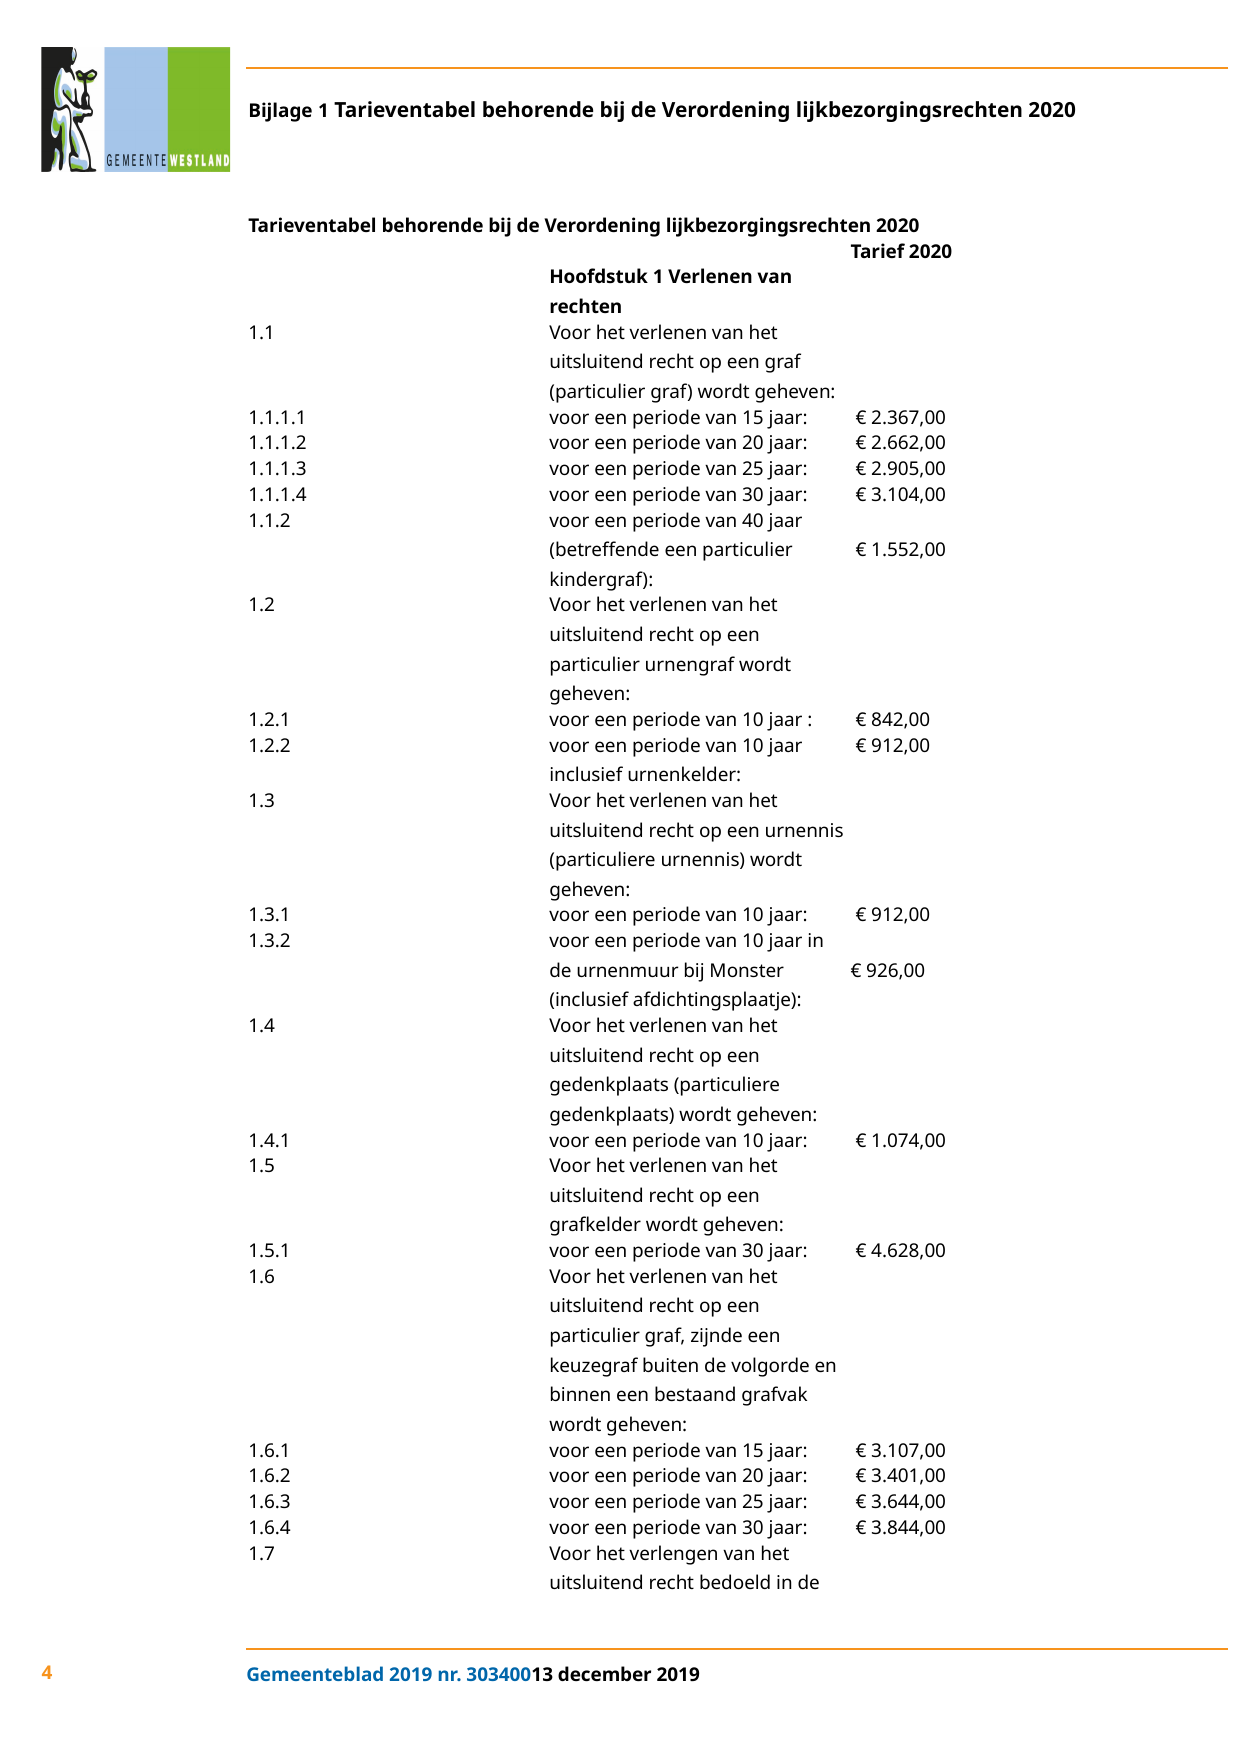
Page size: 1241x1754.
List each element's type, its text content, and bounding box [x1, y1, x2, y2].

table_cell voor een periode van 25 jaar: [549, 455, 850, 481]
table_cell Voor het verlenen van het uitsluitend recht op een graf (particulier graf) wordt geheven: [549, 319, 850, 404]
table_cell Voor het verlenen van het uitsluitend recht op een particulier graf, zijnde een keuzegraf buiten de volgorde en binnen een bestaand grafvak wordt geheven: [549, 1263, 850, 1437]
table_cell Voor het verlenen van het uitsluitend recht op een particulier urnengraf wordt geheven: [549, 592, 850, 706]
table_cell [850, 264, 1152, 319]
table_cell 1.1 [248, 319, 549, 404]
table_cell voor een periode van 30 jaar: [549, 481, 850, 507]
table_cell 1.4 [248, 1012, 549, 1127]
table_cell Voor het verlenen van het uitsluitend recht op een gedenkplaats (particuliere gedenkplaats) wordt geheven: [549, 1012, 850, 1127]
text Bijlage 1 Tarieventabel behorende bij de Verordening lijkbezorgingsrechten 2020 [248, 95, 1152, 123]
table_cell Voor het verlenen van het uitsluitend recht op een urnennis (particuliere urnennis) wordt geheven: [549, 787, 850, 902]
table_cell € 926,00 [850, 928, 1152, 1012]
table_cell 1.1.1.3 [248, 455, 549, 481]
table_cell € 1.074,00 [850, 1127, 1152, 1152]
table_cell [850, 787, 1152, 902]
table_cell 1.3.1 [248, 902, 549, 927]
table_cell 1.4.1 [248, 1127, 549, 1152]
table_cell 1.6.3 [248, 1488, 549, 1514]
table_cell voor een periode van 10 jaar : [549, 706, 850, 732]
table_cell € 3.104,00 [850, 481, 1152, 507]
table_cell voor een periode van 10 jaar: [549, 902, 850, 927]
picture [41, 47, 231, 172]
table_cell € 2.367,00 [850, 404, 1152, 429]
table_cell 1.7 [248, 1540, 549, 1595]
table_cell voor een periode van 40 jaar (betreffende een particulier kindergraf): [549, 507, 850, 592]
table_cell € 3.844,00 [850, 1514, 1152, 1540]
table_cell € 2.662,00 [850, 430, 1152, 455]
table_cell voor een periode van 10 jaar in de urnenmuur bij Monster (inclusief afdichtingsplaatje): [549, 928, 850, 1012]
table_cell [549, 238, 850, 264]
table_cell [850, 592, 1152, 706]
table_cell voor een periode van 10 jaar inclusief urnenkelder: [549, 732, 850, 787]
table_cell 1.6.4 [248, 1514, 549, 1540]
table_cell [850, 1012, 1152, 1127]
table_cell € 4.628,00 [850, 1238, 1152, 1263]
table_cell voor een periode van 20 jaar: [549, 430, 850, 455]
table_cell 1.1.1.2 [248, 430, 549, 455]
table_cell [850, 319, 1152, 404]
table_cell € 2.905,00 [850, 455, 1152, 481]
table_cell [850, 1263, 1152, 1437]
table_cell 1.1.1.1 [248, 404, 549, 429]
table_cell € 3.107,00 [850, 1437, 1152, 1462]
table_cell voor een periode van 15 jaar: [549, 1437, 850, 1462]
table_cell Voor het verlenen van het uitsluitend recht op een grafkelder wordt geheven: [549, 1153, 850, 1237]
table_cell voor een periode van 30 jaar: [549, 1238, 850, 1263]
table_cell 1.3.2 [248, 928, 549, 1012]
table_cell € 912,00 [850, 902, 1152, 927]
table_cell 1.6.1 [248, 1437, 549, 1462]
table_cell € 912,00 [850, 732, 1152, 787]
table_cell voor een periode van 15 jaar: [549, 404, 850, 429]
table_cell 1.2 [248, 592, 549, 706]
table_cell Tarief 2020 [850, 238, 1152, 264]
table_cell [850, 1153, 1152, 1237]
table_cell 1.6.2 [248, 1463, 549, 1488]
table_cell 1.3 [248, 787, 549, 902]
table_cell [248, 264, 549, 319]
table_cell voor een periode van 30 jaar: [549, 1514, 850, 1540]
table_cell € 1.552,00 [850, 507, 1152, 592]
table_cell [248, 238, 549, 264]
table_cell 1.2.2 [248, 732, 549, 787]
table_cell € 3.401,00 [850, 1463, 1152, 1488]
table_cell voor een periode van 25 jaar: [549, 1488, 850, 1514]
table_cell 1.1.1.4 [248, 481, 549, 507]
table_cell 1.2.1 [248, 706, 549, 732]
table_cell € 842,00 [850, 706, 1152, 732]
table_cell Voor het verlengen van het uitsluitend recht bedoeld in de [549, 1540, 850, 1595]
table_cell voor een periode van 10 jaar: [549, 1127, 850, 1152]
table_cell 1.5.1 [248, 1238, 549, 1263]
table_cell 1.5 [248, 1153, 549, 1237]
table_header Tarieventabel behorende bij de Verordening lijkbezorgingsrechten 2020 [248, 212, 1152, 238]
table_cell [850, 1540, 1152, 1595]
table_cell 1.6 [248, 1263, 549, 1437]
table_cell € 3.644,00 [850, 1488, 1152, 1514]
table_cell voor een periode van 20 jaar: [549, 1463, 850, 1488]
table_cell Hoofdstuk 1 Verlenen van rechten [549, 264, 850, 319]
table_cell 1.1.2 [248, 507, 549, 592]
